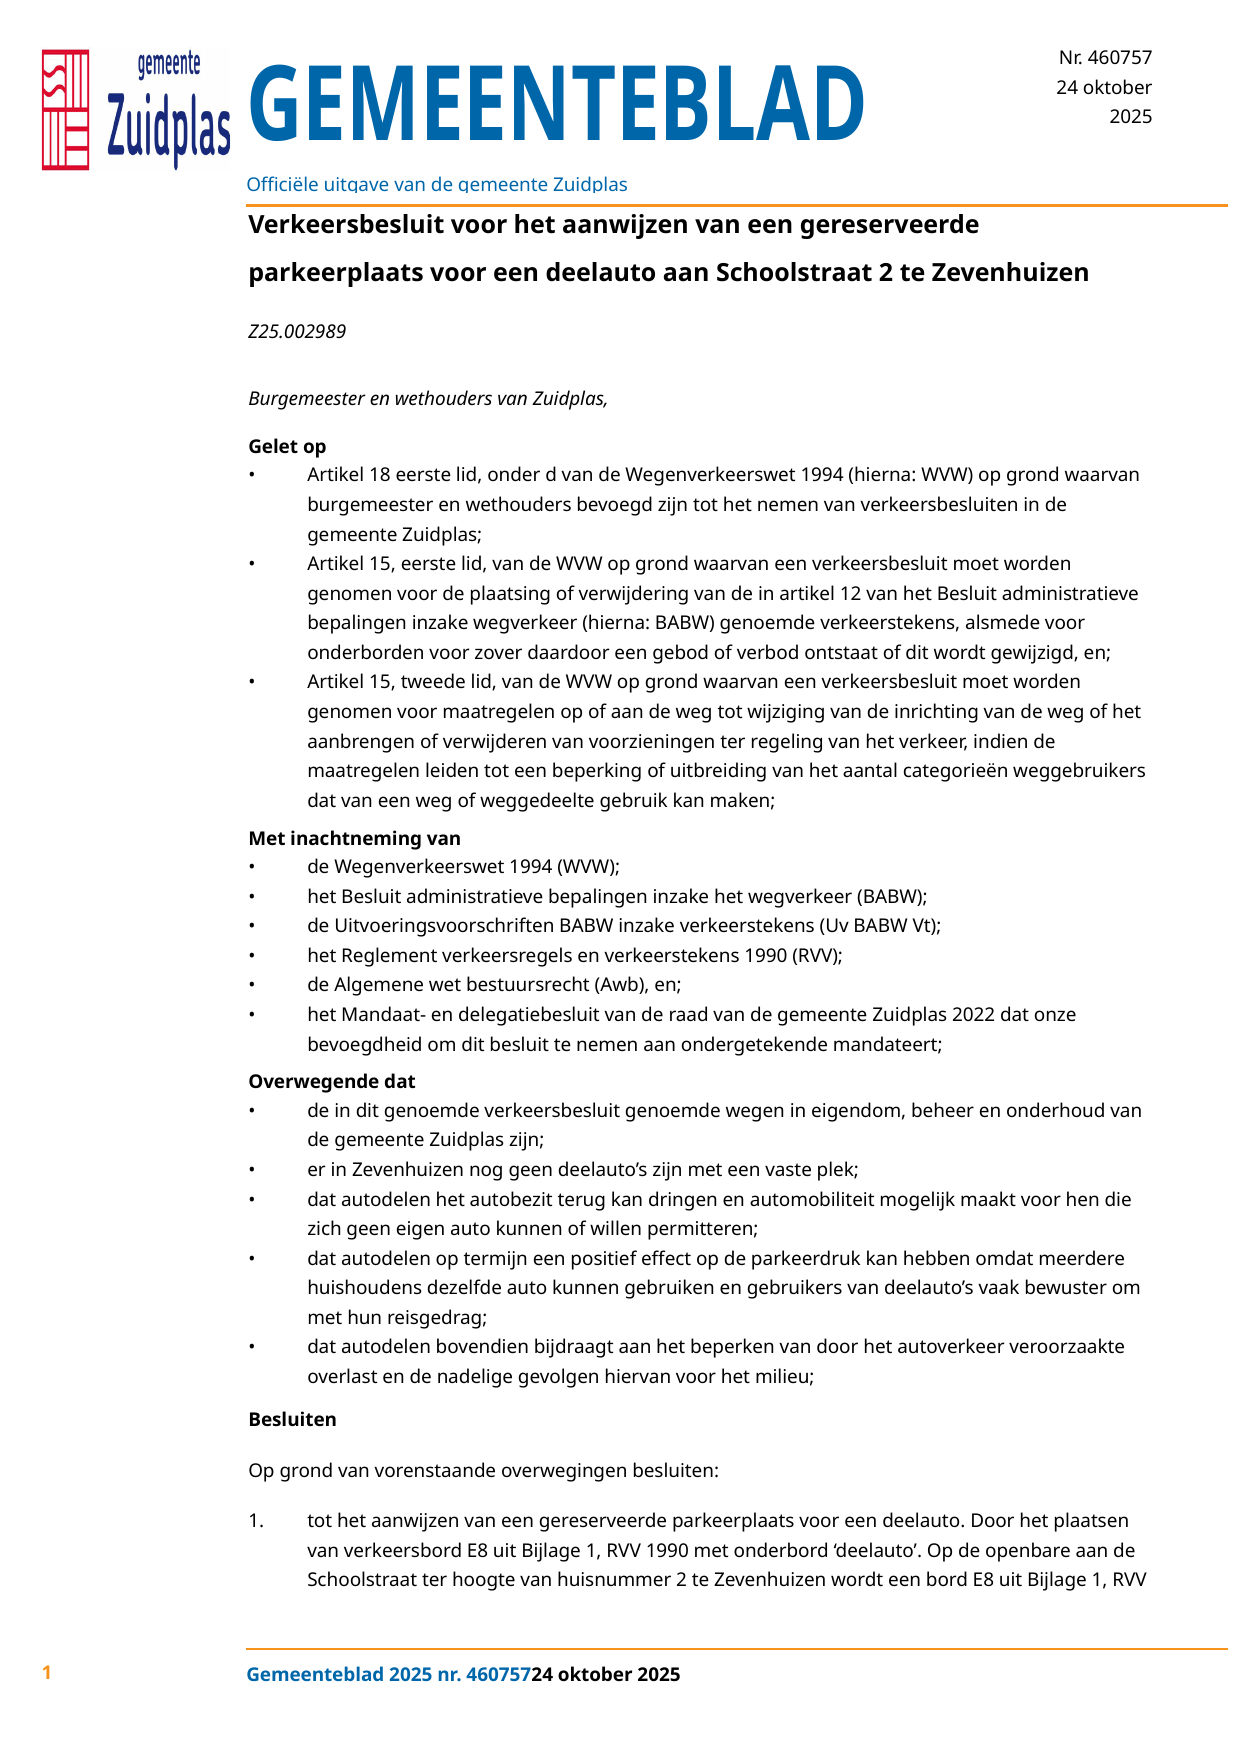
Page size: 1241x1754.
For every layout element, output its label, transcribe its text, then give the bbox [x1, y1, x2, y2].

list tot het aanwijzen van een gereserveerde parkeerplaats voor een deelauto. Door het plaatsen van verkeersbord E8 uit Bijlage 1, RVV 1990 met onderbord ‘deelauto’. Op de openbare aan de Schoolstraat ter hoogte van huisnummer 2 te Zevenhuizen wordt een bord E8 uit Bijlage 1, RVV [248, 1507, 1152, 1592]
list dat autodelen bovendien bijdraagt aan het beperken van door het autoverkeer veroorzaakte overlast en de nadelige gevolgen hiervan voor het milieu; [248, 1334, 1152, 1389]
list dat autodelen het autobezit terug kan dringen en automobiliteit mogelijk maakt voor hen die zich geen eigen auto kunnen of willen permitteren; [248, 1186, 1152, 1241]
list de Wegenverkeerswet 1994 (WVW); [248, 853, 1152, 879]
list de in dit genoemde verkeersbesluit genoemde wegen in eigendom, beheer en onderhoud van de gemeente Zuidplas zijn; [248, 1097, 1152, 1152]
list de Uitvoeringsvoorschriften BABW inzake verkeerstekens (Uv BABW Vt); [248, 912, 1152, 938]
text Burgemeester en wethouders van Zuidplas, [248, 386, 1152, 411]
list dat autodelen op termijn een positief effect op de parkeerdruk kan hebben omdat meerdere huishoudens dezelfde auto kunnen gebruiken en gebruikers van deelauto’s vaak bewuster om met hun reisgedrag; [248, 1245, 1152, 1330]
list het Besluit administratieve bepalingen inzake het wegverkeer (BABW); [248, 883, 1152, 908]
text Besluiten [248, 1406, 1152, 1432]
list Artikel 15, eerste lid, van de WVW op grond waarvan een verkeersbesluit moet worden genomen voor de plaatsing of verwijdering van de in artikel 12 van het Besluit administratieve bepalingen inzake wegverkeer (hierna: BABW) genoemde verkeerstekens, alsmede voor onderborden voor zover daardoor een gebod of verbod ontstaat of dit wordt gewijzigd, en; [248, 550, 1152, 665]
list het Mandaat- en delegatiebesluit van de raad van de gemeente Zuidplas 2022 dat onze bevoegdheid om dit besluit te nemen aan ondergetekende mandateert; [248, 1001, 1152, 1056]
text Gelet op [248, 433, 1152, 459]
list Artikel 15, tweede lid, van de WVW op grond waarvan een verkeersbesluit moet worden genomen voor maatregelen op of aan de weg tot wijziging van de inrichting van de weg of het aanbrengen of verwijderen van voorzieningen ter regeling van het verkeer, indien de maatregelen leiden tot een beperking of uitbreiding van het aantal categorieën weggebruikers dat van een weg of weggedeelte gebruik kan maken; [248, 669, 1152, 813]
text Overwegende dat [248, 1069, 1152, 1094]
picture [41, 47, 231, 172]
list de Algemene wet bestuursrecht (Awb), en; [248, 972, 1152, 997]
list er in Zevenhuizen nog geen deelauto’s zijn met een vaste plek; [248, 1156, 1152, 1182]
text Met inachtneming van [248, 825, 1152, 851]
list Artikel 18 eerste lid, onder d van de Wegenverkeerswet 1994 (hierna: WVW) op grond waarvan burgemeester en wethouders bevoegd zijn tot het nemen van verkeersbesluiten in de gemeente Zuidplas; [248, 462, 1152, 546]
text Op grond van vorenstaande overwegingen besluiten: [248, 1457, 1152, 1483]
text Verkeersbesluit voor het aanwijzen van een gereserveerde parkeerplaats voor een deelauto aan Schoolstraat 2 te Zevenhuizen [248, 207, 1152, 288]
list het Reglement verkeersregels en verkeerstekens 1990 (RVV); [248, 942, 1152, 968]
text Z25.002989 [248, 318, 1152, 344]
